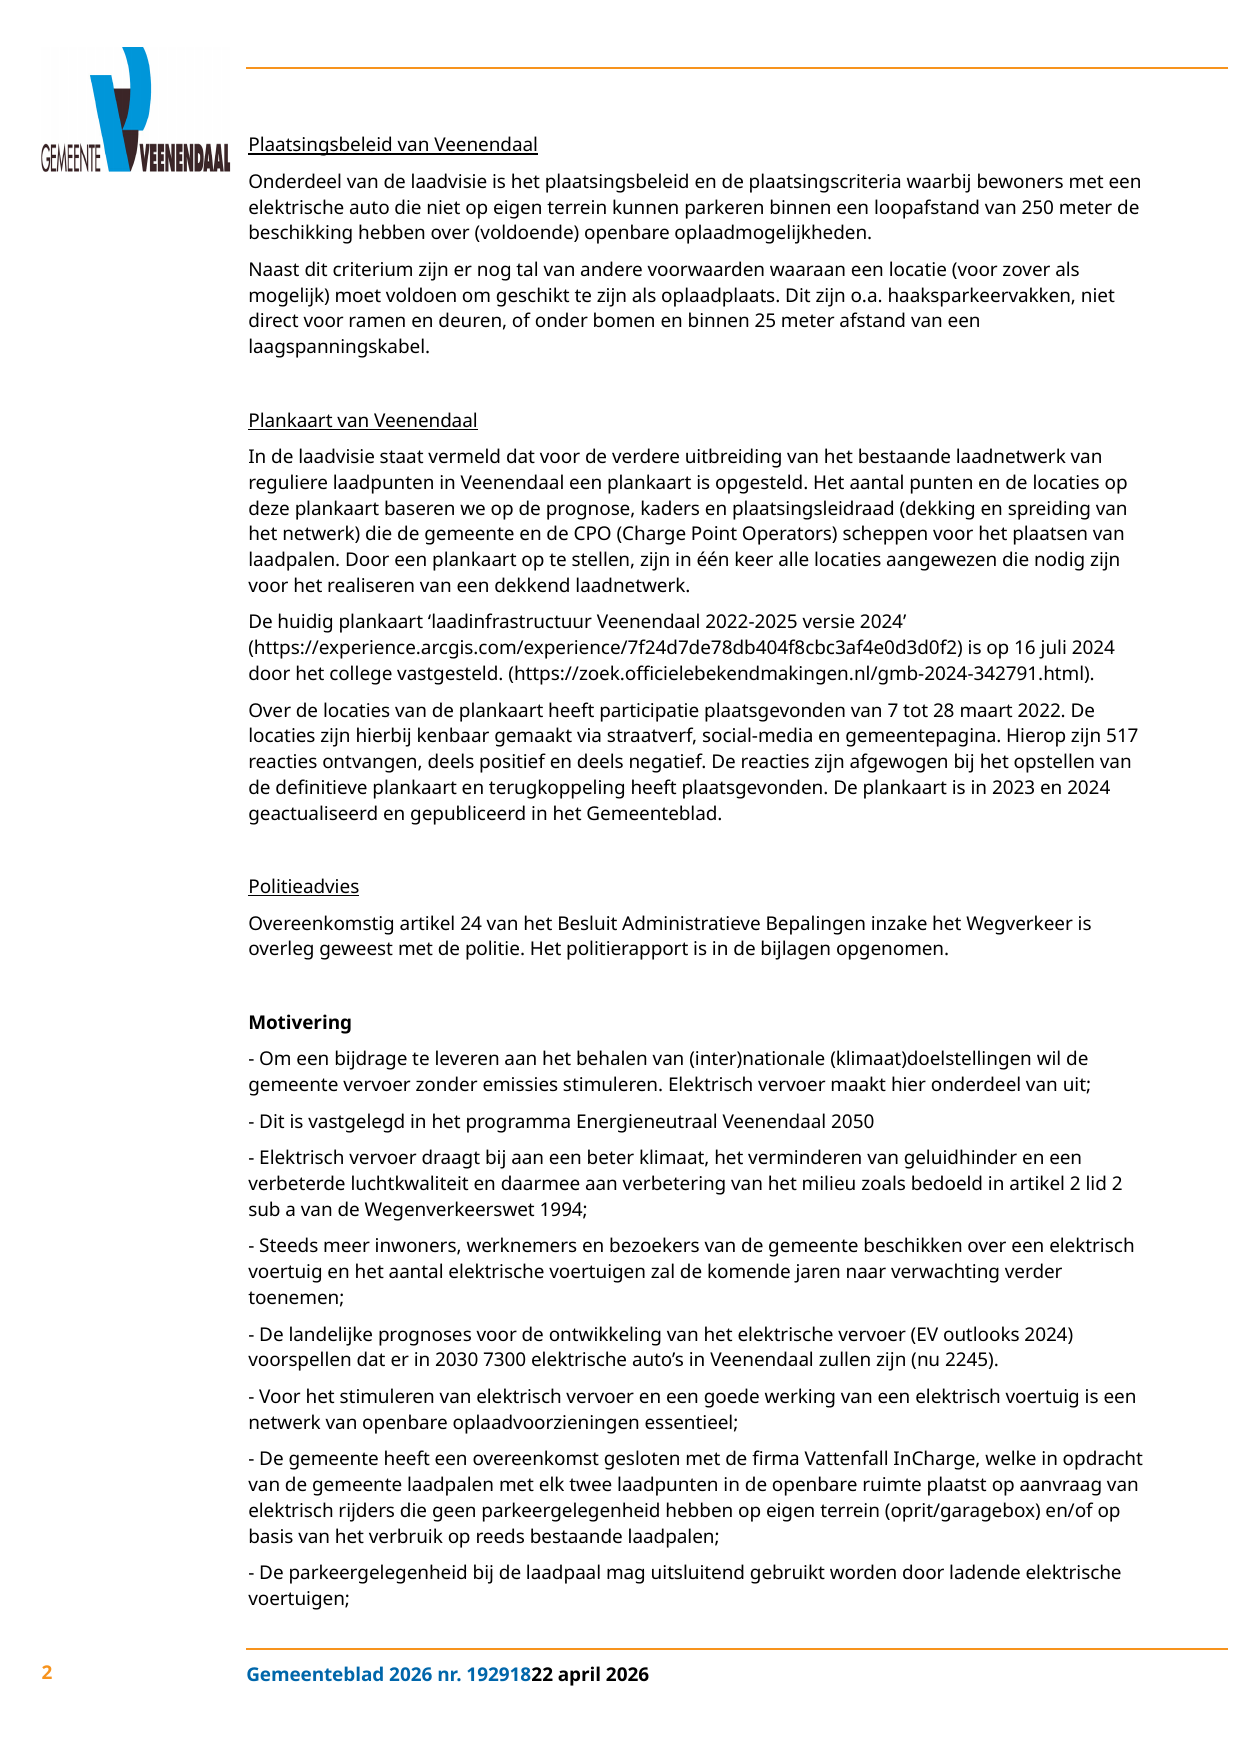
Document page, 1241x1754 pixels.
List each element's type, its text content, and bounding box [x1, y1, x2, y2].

text Naast dit criterium zijn er nog tal van andere voorwaarden waaraan een locatie (voor zover als mogelijk) moet voldoen om geschikt te zijn als oplaadplaats. Dit zijn o.a. haaksparkeervakken, niet direct voor ramen en deuren, of onder bomen en binnen 25 meter afstand van een laagspanningskabel. [248, 256, 1152, 359]
picture [41, 47, 130, 172]
text In de laadvisie staat vermeld dat voor de verdere uitbreiding van het bestaande laadnetwerk van reguliere laadpunten in Veenendaal een plankaart is opgesteld. Het aantal punten en de locaties op deze plankaart baseren we op de prognose, kaders en plaatsingsleidraad (dekking en spreiding van het netwerk) die de gemeente en de CPO (Charge Point Operators) scheppen voor het plaatsen van laadpalen. Door een plankaart op te stellen, zijn in één keer alle locaties aangewezen die nodig zijn voor het realiseren van een dekkend laadnetwerk. [248, 443, 1152, 598]
text - De landelijke prognoses voor de ontwikkeling van het elektrische vervoer (EV outlooks 2024) voorspellen dat er in 2030 7300 elektrische auto’s in Veenendaal zullen zijn (nu 2245). [248, 1321, 1152, 1372]
text Plaatsingsbeleid van Veenendaal [248, 131, 1152, 157]
text Plankaart van Veenendaal [248, 407, 1152, 432]
text Politieadvies [248, 873, 1152, 899]
text - De parkeergelegenheid bij de laadpaal mag uitsluitend gebruikt worden door ladende elektrische voertuigen; [248, 1559, 1152, 1611]
text - Om een bijdrage te leveren aan het behalen van (inter)nationale (klimaat)doelstellingen wil de gemeente vervoer zonder emissies stimuleren. Elektrisch vervoer maakt hier onderdeel van uit; [248, 1046, 1152, 1097]
text - Dit is vastgelegd in het programma Energieneutraal Veenendaal 2050 [248, 1108, 1152, 1134]
text - Steeds meer inwoners, werknemers en bezoekers van de gemeente beschikken over een elektrisch voertuig en het aantal elektrische voertuigen zal de komende jaren naar verwachting verder toenemen; [248, 1233, 1152, 1310]
text De huidig plankaart ‘laadinfrastructuur Veenendaal 2022-2025 versie 2024’ (https://experience.arcgis.com/experience/7f24d7de78db404f8cbc3af4e0d3d0f2) is op 16 juli 2024 door het college vastgesteld. (https://zoek.officielebekendmakingen.nl/gmb-2024-342791.html). [248, 609, 1152, 686]
text - Voor het stimuleren van elektrisch vervoer en een goede werking van een elektrisch voertuig is een netwerk van openbare oplaadvoorzieningen essentieel; [248, 1383, 1152, 1435]
text Motivering [248, 1009, 1152, 1034]
text Over de locaties van de plankaart heeft participatie plaatsgevonden van 7 tot 28 maart 2022. De locaties zijn hierbij kenbaar gemaakt via straatverf, social-media en gemeentepagina. Hierop zijn 517 reacties ontvangen, deels positief en deels negatief. De reacties zijn afgewogen bij het opstellen van de definitieve plankaart en terugkoppeling heeft plaatsgevonden. De plankaart is in 2023 en 2024 geactualiseerd en gepubliceerd in het Gemeenteblad. [248, 697, 1152, 826]
text Overeenkomstig artikel 24 van het Besluit Administratieve Bepalingen inzake het Wegverkeer is overleg geweest met de politie. Het politierapport is in de bijlagen opgenomen. [248, 910, 1152, 961]
text - De gemeente heeft een overeenkomst gesloten met de firma Vattenfall InCharge, welke in opdracht van de gemeente laadpalen met elk twee laadpunten in de openbare ruimte plaatst op aanvraag van elektrisch rijders die geen parkeergelegenheid hebben op eigen terrein (oprit/garagebox) en/of op basis van het verbruik op reeds bestaande laadpalen; [248, 1446, 1152, 1548]
text - Elektrisch vervoer draagt bij aan een beter klimaat, het verminderen van geluidhinder en een verbeterde luchtkwaliteit en daarmee aan verbetering van het milieu zoals bedoeld in artikel 2 lid 2 sub a van de Wegenverkeerswet 1994; [248, 1144, 1152, 1222]
text Onderdeel van de laadvisie is het plaatsingsbeleid en de plaatsingscriteria waarbij bewoners met een elektrische auto die niet op eigen terrein kunnen parkeren binnen een loopafstand van 250 meter de beschikking hebben over (voldoende) openbare oplaadmogelijkheden. [248, 168, 1152, 245]
picture [123, 47, 231, 172]
